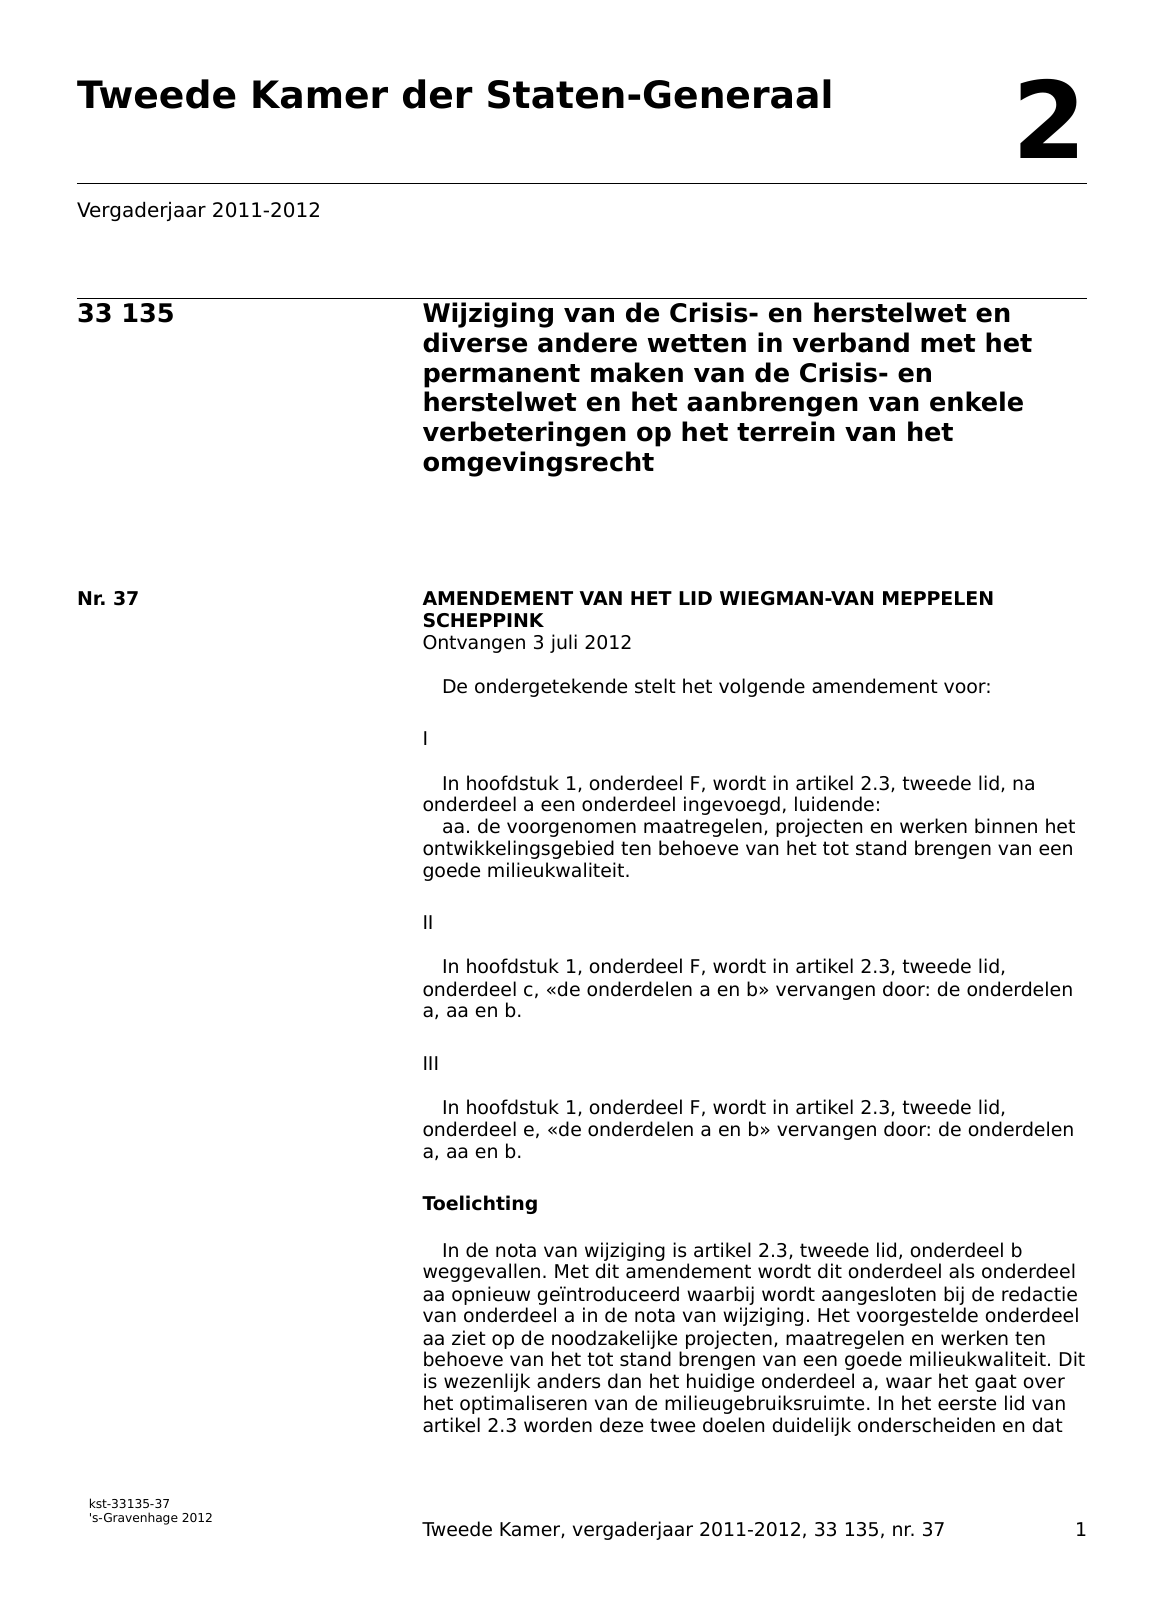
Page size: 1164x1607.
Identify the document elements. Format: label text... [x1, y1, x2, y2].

subtitle Nr. 37 AMENDEMENT VAN HET LID WIEGMAN-VAN MEPPELEN SCHEPPINK [77, 588, 1087, 632]
subtitle I [422, 728, 1087, 750]
text In hoofdstuk 1, onderdeel F, wordt in artikel 2.3, tweede lid, onderdeel c, «de onderdelen a en b» vervangen door: de onderdelen a, aa en b. [422, 956, 1087, 1022]
text De ondergetekende stelt het volgende amendement voor: [422, 676, 1087, 698]
text Ontvangen 3 juli 2012 [422, 632, 1087, 654]
text In hoofdstuk 1, onderdeel F, wordt in artikel 2.3, tweede lid, na onderdeel a een onderdeel ingevoegd, luidende: [422, 772, 1087, 816]
subtitle II [422, 912, 1087, 934]
text 's-Gravenhage 2012 [88, 1511, 323, 1525]
text kst-33135-37 [88, 1497, 323, 1511]
subtitle Toelichting [422, 1192, 1087, 1214]
table_cell Vergaderjaar 2011-2012 [77, 184, 1087, 298]
text In hoofdstuk 1, onderdeel F, wordt in artikel 2.3, tweede lid, onderdeel e, «de onderdelen a en b» vervangen door: de onderdelen a, aa en b. [422, 1097, 1087, 1162]
subtitle III [422, 1052, 1087, 1074]
text aa. de voorgenomen maatregelen, projecten en werken binnen het ontwikkelingsgebied ten behoeve van het tot stand brengen van een goede milieukwaliteit. [422, 816, 1087, 882]
table_header Tweede Kamer der Staten-Generaal [77, 59, 886, 183]
text In de nota van wijziging is artikel 2.3, tweede lid, onderdeel b weggevallen. Met dit amendement wordt dit onderdeel als onderdeel aa opnieuw geïntroduceerd waarbij wordt aangesloten bij de redactie van onderdeel a in de nota van wijziging. Het voorgestelde onderdeel aa ziet op de noodzakelijke projecten, maatregelen en werken ten behoeve van het tot stand brengen van een goede milieukwaliteit. Dit is wezenlijk anders dan het huidige onderdeel a, waar het gaat over het optimaliseren van de milieugebruiksruimte. In het eerste lid van artikel 2.3 worden deze twee doelen duidelijk onderscheiden en dat [422, 1239, 1087, 1437]
subtitle 33 135 Wijziging van de Crisis- en herstelwet en diverse andere wetten in verband met het permanent maken van de Crisis- en herstelwet en het aanbrengen van enkele verbeteringen op het terrein van het omgevingsrecht [77, 299, 1087, 477]
table_header 2 [886, 59, 1087, 183]
